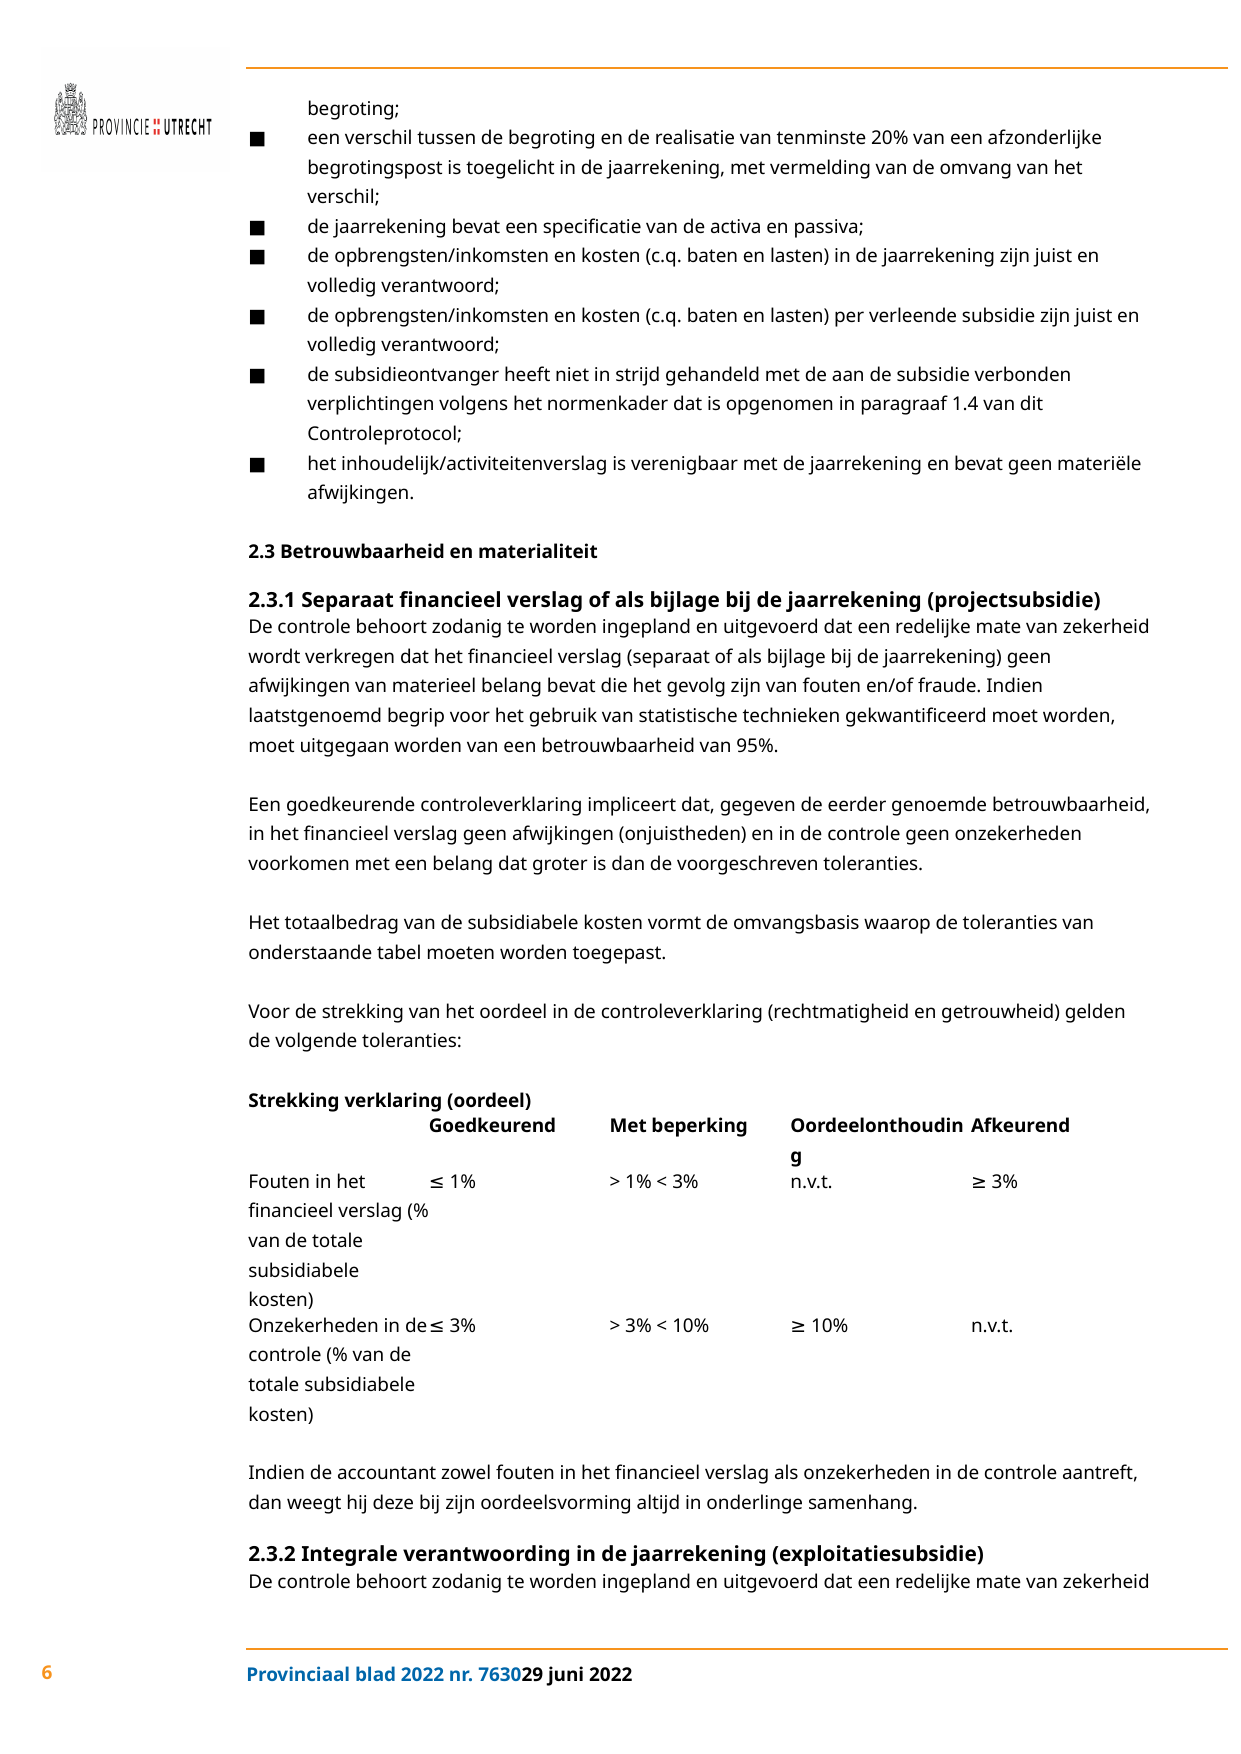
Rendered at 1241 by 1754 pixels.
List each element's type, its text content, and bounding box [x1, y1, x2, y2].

text 2.3.2 Integrale verantwoording in de jaarrekening (exploitatiesubsidie) [248, 1539, 1152, 1568]
table_cell > 3% < 10% [609, 1312, 790, 1427]
table_cell Afkeurend [971, 1113, 1152, 1168]
picture [41, 47, 231, 172]
text 2.3.1 Separaat financieel verslag of als bijlage bij de jaarrekening (projectsubsidie) [248, 585, 1152, 613]
table_cell Onzekerheden in de controle (% van de totale subsidiabele kosten) [248, 1312, 429, 1427]
list de jaarrekening bevat een specificatie van de activa en passiva; [248, 213, 1152, 239]
list begroting; [248, 95, 1152, 121]
list een verschil tussen de begroting en de realisatie van tenminste 20% van een afzonderlijke begrotingspost is toegelicht in de jaarrekening, met vermelding van de omvang van het verschil; [248, 124, 1152, 209]
text Voor de strekking van het oordeel in de controleverklaring (rechtmatigheid en getrouwheid) gelden de volgende toleranties: [248, 998, 1152, 1053]
table_header Strekking verklaring (oordeel) [248, 1087, 1152, 1113]
text Een goedkeurende controleverklaring impliceert dat, gegeven de eerder genoemde betrouwbaarheid, in het financieel verslag geen afwijkingen (onjuistheden) en in de controle geen onzekerheden voorkomen met een belang dat groter is dan de voorgeschreven toleranties. [248, 791, 1152, 876]
table_cell Goedkeurend [429, 1113, 609, 1168]
table_cell > 1% < 3% [609, 1168, 790, 1312]
table_cell ≤ 1% [429, 1168, 609, 1312]
text Indien de accountant zowel fouten in het financieel verslag als onzekerheden in de controle aantreft, dan weegt hij deze bij zijn oordeelsvorming altijd in onderlinge samenhang. [248, 1459, 1152, 1515]
table_cell ≥ 3% [971, 1168, 1152, 1312]
table_cell n.v.t. [790, 1168, 971, 1312]
table_cell Fouten in het financieel verslag (% van de totale subsidiabele kosten) [248, 1168, 429, 1312]
list de opbrengsten/inkomsten en kosten (c.q. baten en lasten) in de jaarrekening zijn juist en volledig verantwoord; [248, 243, 1152, 298]
table_cell n.v.t. [971, 1312, 1152, 1427]
table_cell ≤ 3% [429, 1312, 609, 1427]
table_cell ≥ 10% [790, 1312, 971, 1427]
table_cell [248, 1113, 429, 1168]
list de opbrengsten/inkomsten en kosten (c.q. baten en lasten) per verleende subsidie zijn juist en volledig verantwoord; [248, 302, 1152, 357]
table_cell Met beperking [609, 1113, 790, 1168]
list de subsidieontvanger heeft niet in strijd gehandeld met de aan de subsidie verbonden verplichtingen volgens het normenkader dat is opgenomen in paragraaf 1.4 van dit Controleprotocol; [248, 361, 1152, 446]
text 2.3 Betrouwbaarheid en materialiteit [248, 538, 1152, 564]
text De controle behoort zodanig te worden ingepland en uitgevoerd dat een redelijke mate van zekerheid wordt verkregen dat het financieel verslag (separaat of als bijlage bij de jaarrekening) geen afwijkingen van materieel belang bevat die het gevolg zijn van fouten en/of fraude. Indien laatstgenoemd begrip voor het gebruik van statistische technieken gekwantificeerd moet worden, moet uitgegaan worden van een betrouwbaarheid van 95%. [248, 613, 1152, 758]
table_cell Oordeelonthouding [790, 1113, 971, 1168]
text De controle behoort zodanig te worden ingepland en uitgevoerd dat een redelijke mate van zekerheid [248, 1568, 1152, 1593]
text Het totaalbedrag van de subsidiabele kosten vormt de omvangsbasis waarop de toleranties van onderstaande tabel moeten worden toegepast. [248, 909, 1152, 965]
list het inhoudelijk/activiteitenverslag is verenigbaar met de jaarrekening en bevat geen materiële afwijkingen. [248, 450, 1152, 505]
